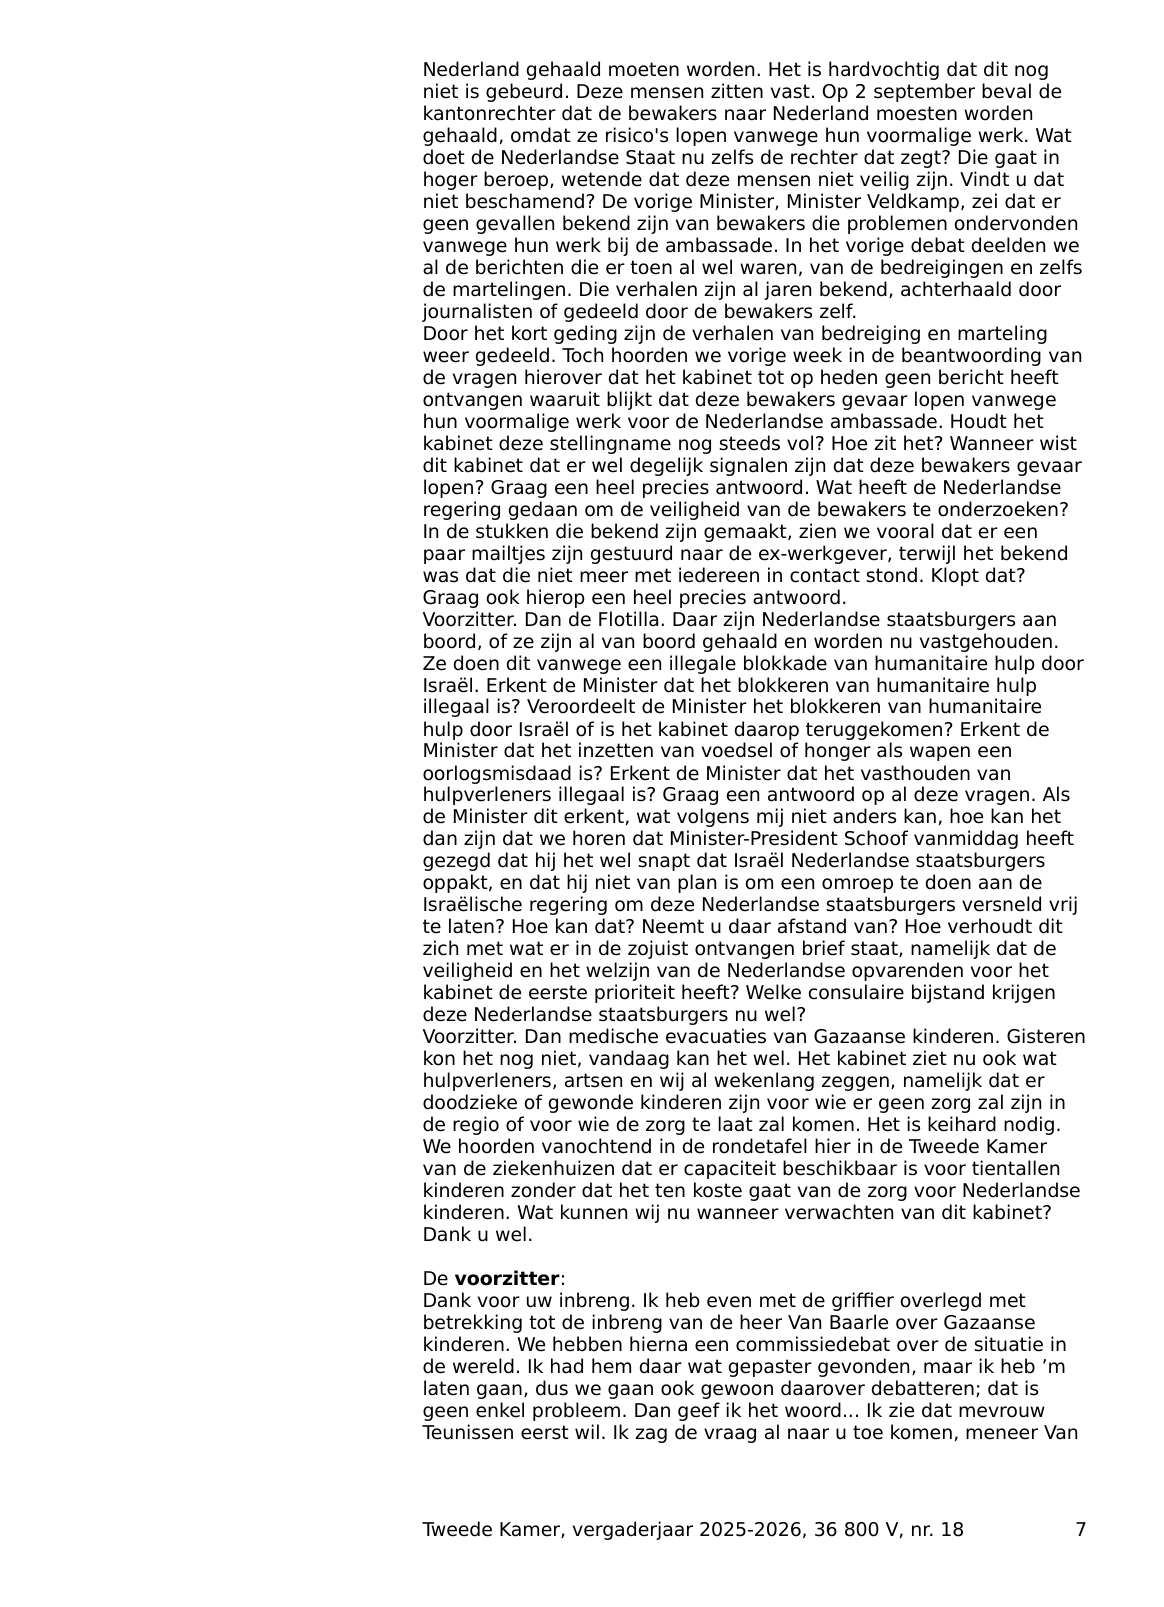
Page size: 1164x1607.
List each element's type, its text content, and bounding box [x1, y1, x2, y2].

text De voorzitter: [422, 1268, 1087, 1290]
text Dank voor uw inbreng. Ik heb even met de griffier overlegd met betrekking tot de inbreng van de heer Van Baarle over Gazaanse kinderen. We hebben hierna een commissiedebat over de situatie in de wereld. Ik had hem daar wat gepaster gevonden, maar ik heb ’m laten gaan, dus we gaan ook gewoon daarover debatteren; dat is geen enkel probleem. Dan geef ik het woord... Ik zie dat mevrouw Teunissen eerst wil. Ik zag de vraag al naar u toe komen, meneer Van [422, 1290, 1087, 1444]
text Nederland gehaald moeten worden. Het is hardvochtig dat dit nog niet is gebeurd. Deze mensen zitten vast. Op 2 september beval de kantonrechter dat de bewakers naar Nederland moesten worden gehaald, omdat ze risico's lopen vanwege hun voormalige werk. Wat doet de Nederlandse Staat nu zelfs de rechter dat zegt? Die gaat in hoger beroep, wetende dat deze mensen niet veilig zijn. Vindt u dat niet beschamend? De vorige Minister, Minister Veldkamp, zei dat er geen gevallen bekend zijn van bewakers die problemen ondervonden vanwege hun werk bij de ambassade. In het vorige debat deelden we al de berichten die er toen al wel waren, van de bedreigingen en zelfs de martelingen. Die verhalen zijn al jaren bekend, achterhaald door journalisten of gedeeld door de bewakers zelf. [422, 59, 1087, 323]
text Door het kort geding zijn de verhalen van bedreiging en marteling weer gedeeld. Toch hoorden we vorige week in de beantwoording van de vragen hierover dat het kabinet tot op heden geen bericht heeft ontvangen waaruit blijkt dat deze bewakers gevaar lopen vanwege hun voormalige werk voor de Nederlandse ambassade. Houdt het kabinet deze stellingname nog steeds vol? Hoe zit het? Wanneer wist dit kabinet dat er wel degelijk signalen zijn dat deze bewakers gevaar lopen? Graag een heel precies antwoord. Wat heeft de Nederlandse regering gedaan om de veiligheid van de bewakers te onderzoeken? In de stukken die bekend zijn gemaakt, zien we vooral dat er een paar mailtjes zijn gestuurd naar de ex-werkgever, terwijl het bekend was dat die niet meer met iedereen in contact stond. Klopt dat? Graag ook hierop een heel precies antwoord. [422, 323, 1087, 608]
text Voorzitter. Dan medische evacuaties van Gazaanse kinderen. Gisteren kon het nog niet, vandaag kan het wel. Het kabinet ziet nu ook wat hulpverleners, artsen en wij al wekenlang zeggen, namelijk dat er doodzieke of gewonde kinderen zijn voor wie er geen zorg zal zijn in de regio of voor wie de zorg te laat zal komen. Het is keihard nodig. We hoorden vanochtend in de rondetafel hier in de Tweede Kamer van de ziekenhuizen dat er capaciteit beschikbaar is voor tientallen kinderen zonder dat het ten koste gaat van de zorg voor Nederlandse kinderen. Wat kunnen wij nu wanneer verwachten van dit kabinet? [422, 1026, 1087, 1224]
text Voorzitter. Dan de Flotilla. Daar zijn Nederlandse staatsburgers aan boord, of ze zijn al van boord gehaald en worden nu vastgehouden. Ze doen dit vanwege een illegale blokkade van humanitaire hulp door Israël. Erkent de Minister dat het blokkeren van humanitaire hulp illegaal is? Veroordeelt de Minister het blokkeren van humanitaire hulp door Israël of is het kabinet daarop teruggekomen? Erkent de Minister dat het inzetten van voedsel of honger als wapen een oorlogsmisdaad is? Erkent de Minister dat het vasthouden van hulpverleners illegaal is? Graag een antwoord op al deze vragen. Als de Minister dit erkent, wat volgens mij niet anders kan, hoe kan het dan zijn dat we horen dat Minister-President Schoof vanmiddag heeft gezegd dat hij het wel snapt dat Israël Nederlandse staatsburgers oppakt, en dat hij niet van plan is om een omroep te doen aan de Israëlische regering om deze Nederlandse staatsburgers versneld vrij te laten? Hoe kan dat? Neemt u daar afstand van? Hoe verhoudt dit zich met wat er in de zojuist ontvangen brief staat, namelijk dat de veiligheid en het welzijn van de Nederlandse opvarenden voor het kabinet de eerste prioriteit heeft? Welke consulaire bijstand krijgen deze Nederlandse staatsburgers nu wel? [422, 608, 1087, 1026]
text Dank u wel. [422, 1224, 1087, 1246]
